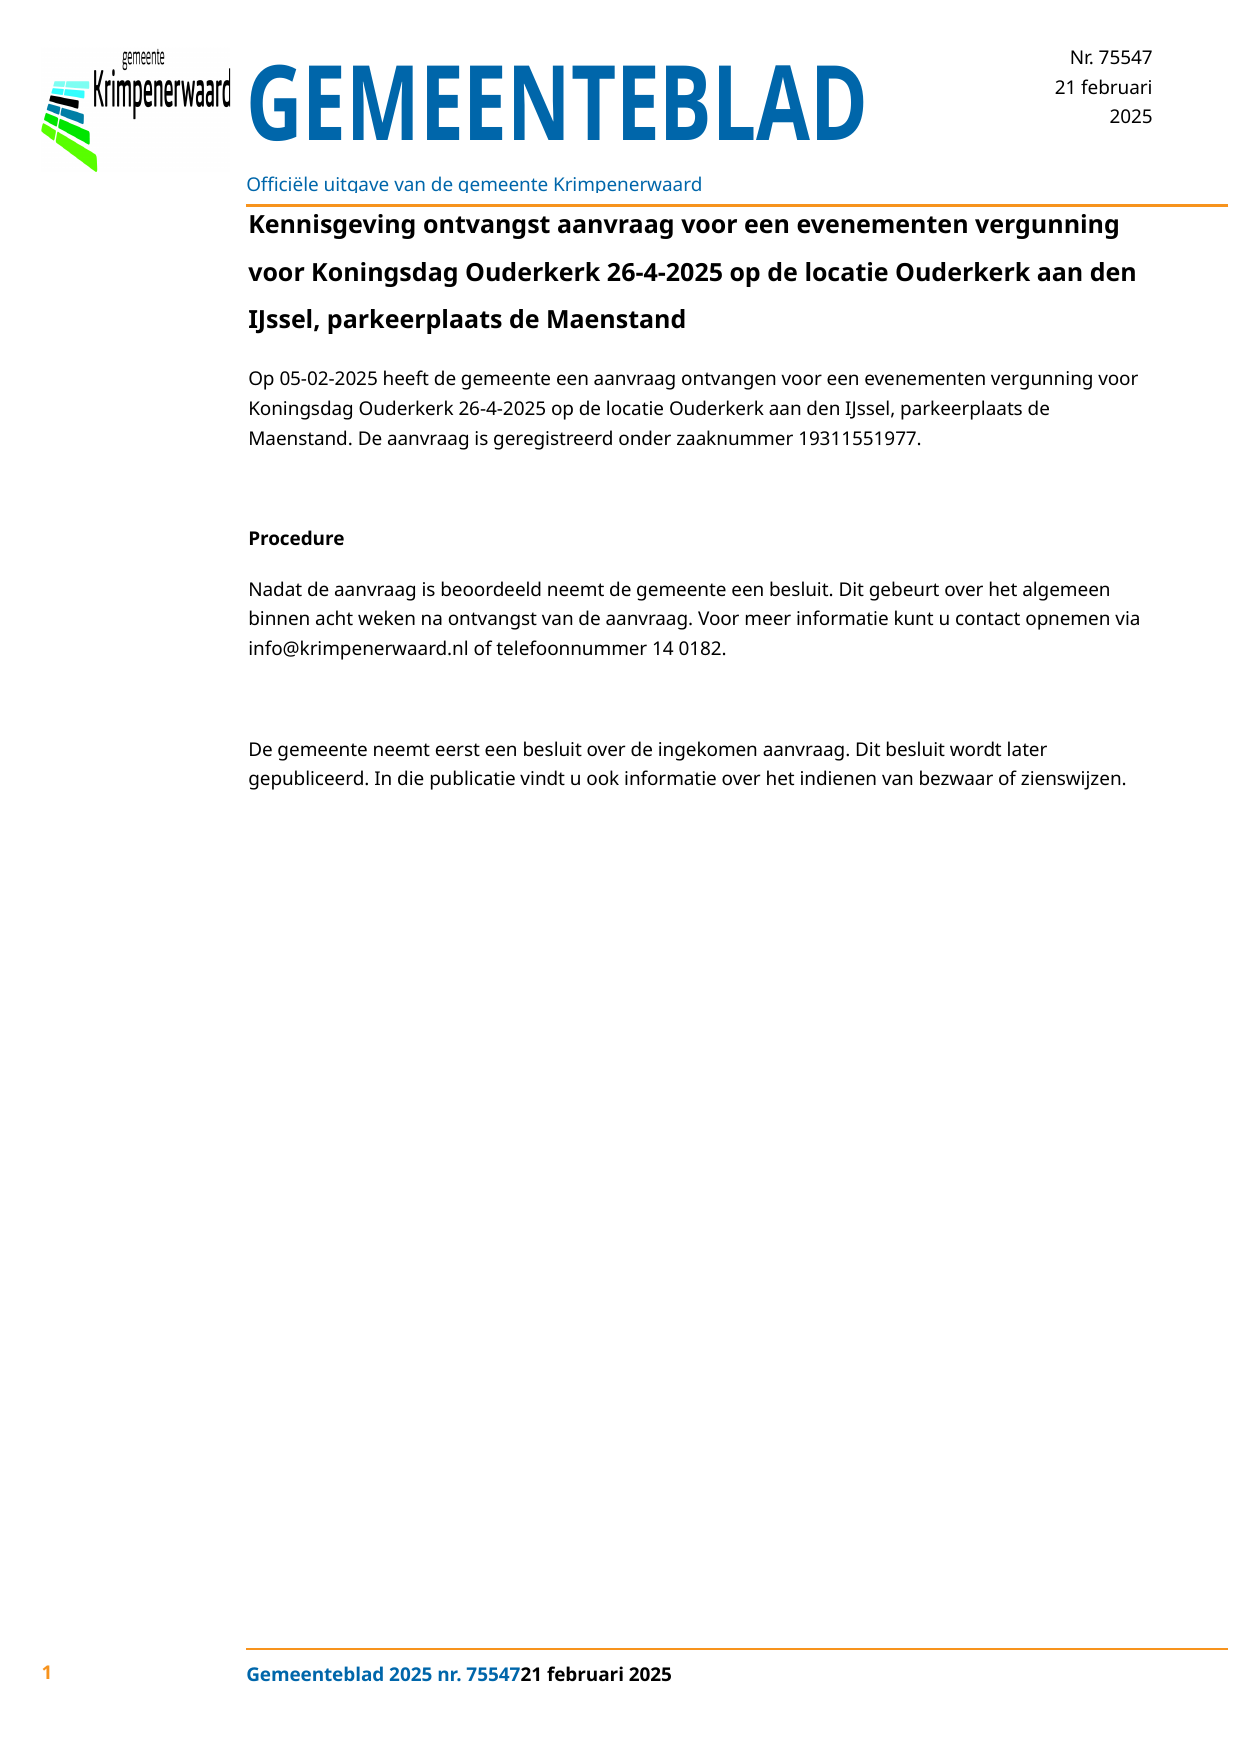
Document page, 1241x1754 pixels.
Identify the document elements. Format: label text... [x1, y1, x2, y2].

picture [41, 47, 231, 172]
text Kennisgeving ontvangst aanvraag voor een evenementen vergunning voor Koningsdag Ouderkerk 26-4-2025 op de locatie Ouderkerk aan den IJssel, parkeerplaats de Maenstand [248, 207, 1152, 336]
text Op 05-02-2025 heeft de gemeente een aanvraag ontvangen voor een evenementen vergunning voor Koningsdag Ouderkerk 26-4-2025 op de locatie Ouderkerk aan den IJssel, parkeerplaats de Maenstand. De aanvraag is geregistreerd onder zaaknummer 19311551977. [248, 366, 1152, 450]
text Nadat de aanvraag is beoordeeld neemt de gemeente een besluit. Dit gebeurt over het algemeen binnen acht weken na ontvangst van de aanvraag. Voor meer informatie kunt u contact opnemen via info@krimpenerwaard.nl of telefoonnummer 14 0182. [248, 576, 1152, 661]
text Procedure [248, 526, 1152, 551]
text De gemeente neemt eerst een besluit over de ingekomen aanvraag. Dit besluit wordt later gepubliceerd. In die publicatie vindt u ook informatie over het indienen van bezwaar of zienswijzen. [248, 736, 1152, 791]
